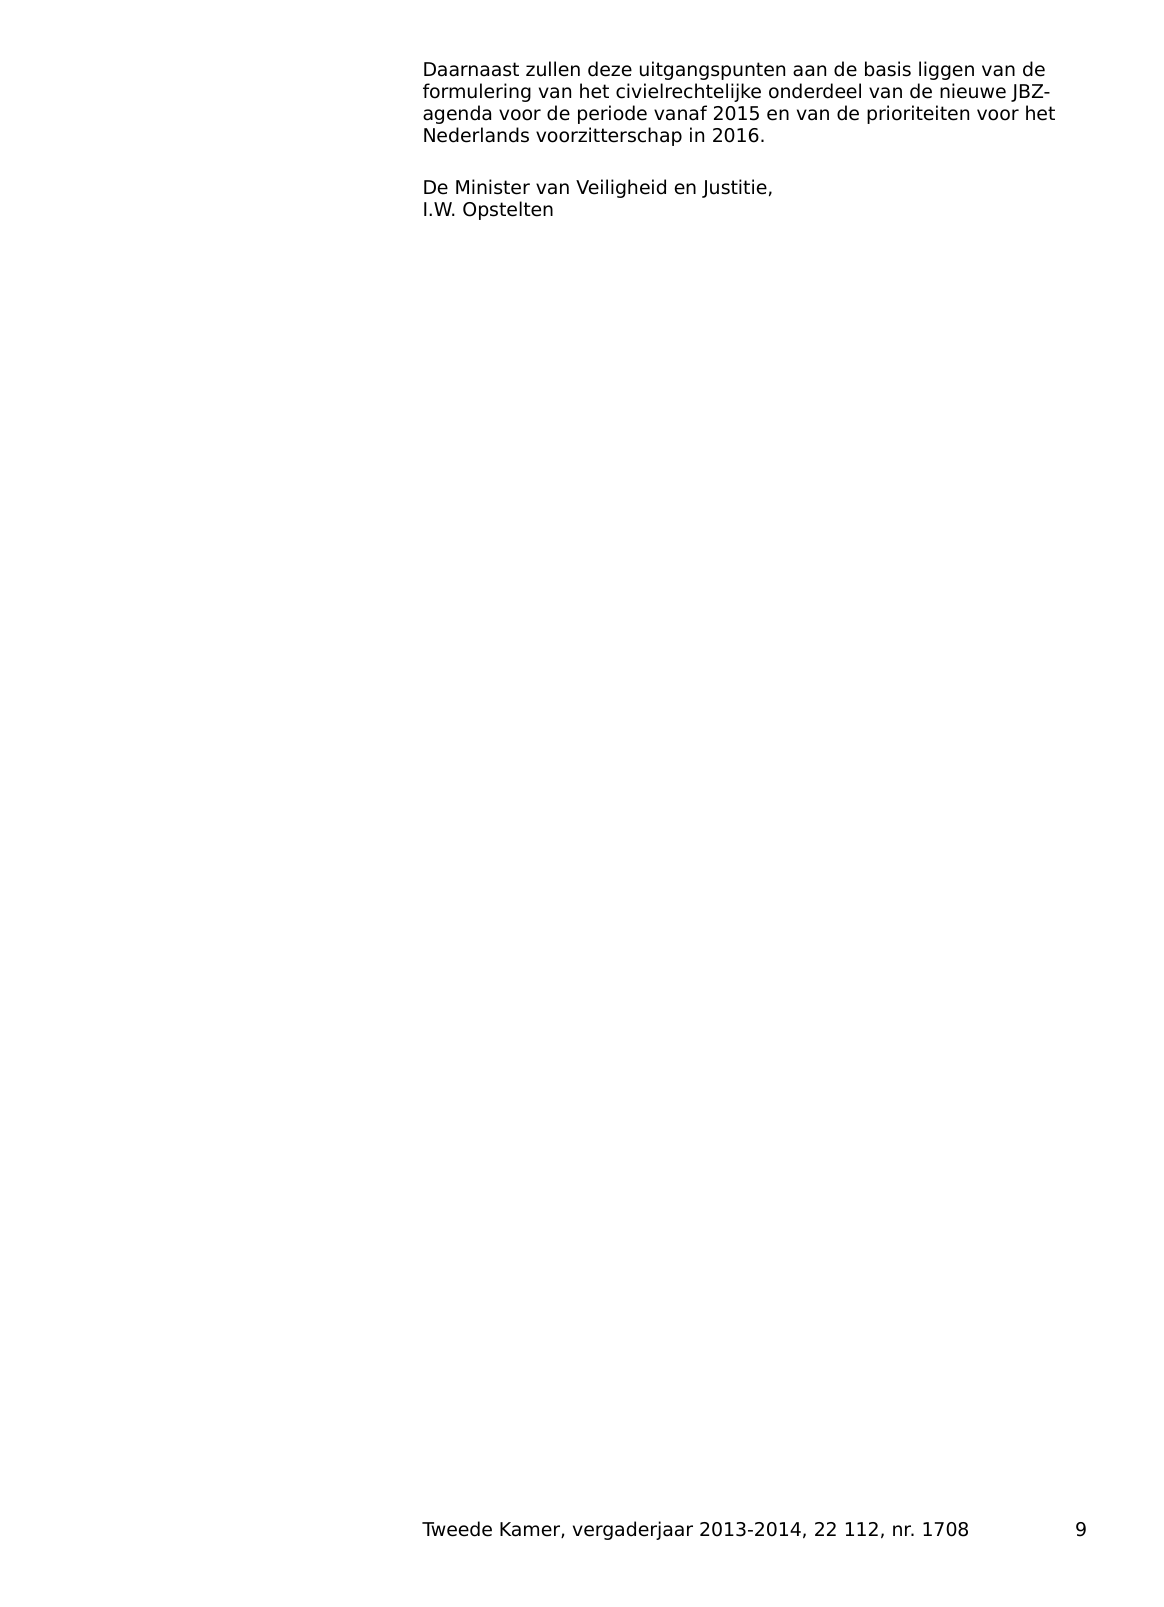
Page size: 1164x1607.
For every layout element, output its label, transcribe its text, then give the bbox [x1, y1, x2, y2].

text De Minister van Veiligheid en Justitie, I.W. Opstelten [422, 177, 1087, 221]
text Daarnaast zullen deze uitgangspunten aan de basis liggen van de formulering van het civielrechtelijke onderdeel van de nieuwe JBZ-agenda voor de periode vanaf 2015 en van de prioriteiten voor het Nederlands voorzitterschap in 2016. [422, 59, 1087, 147]
